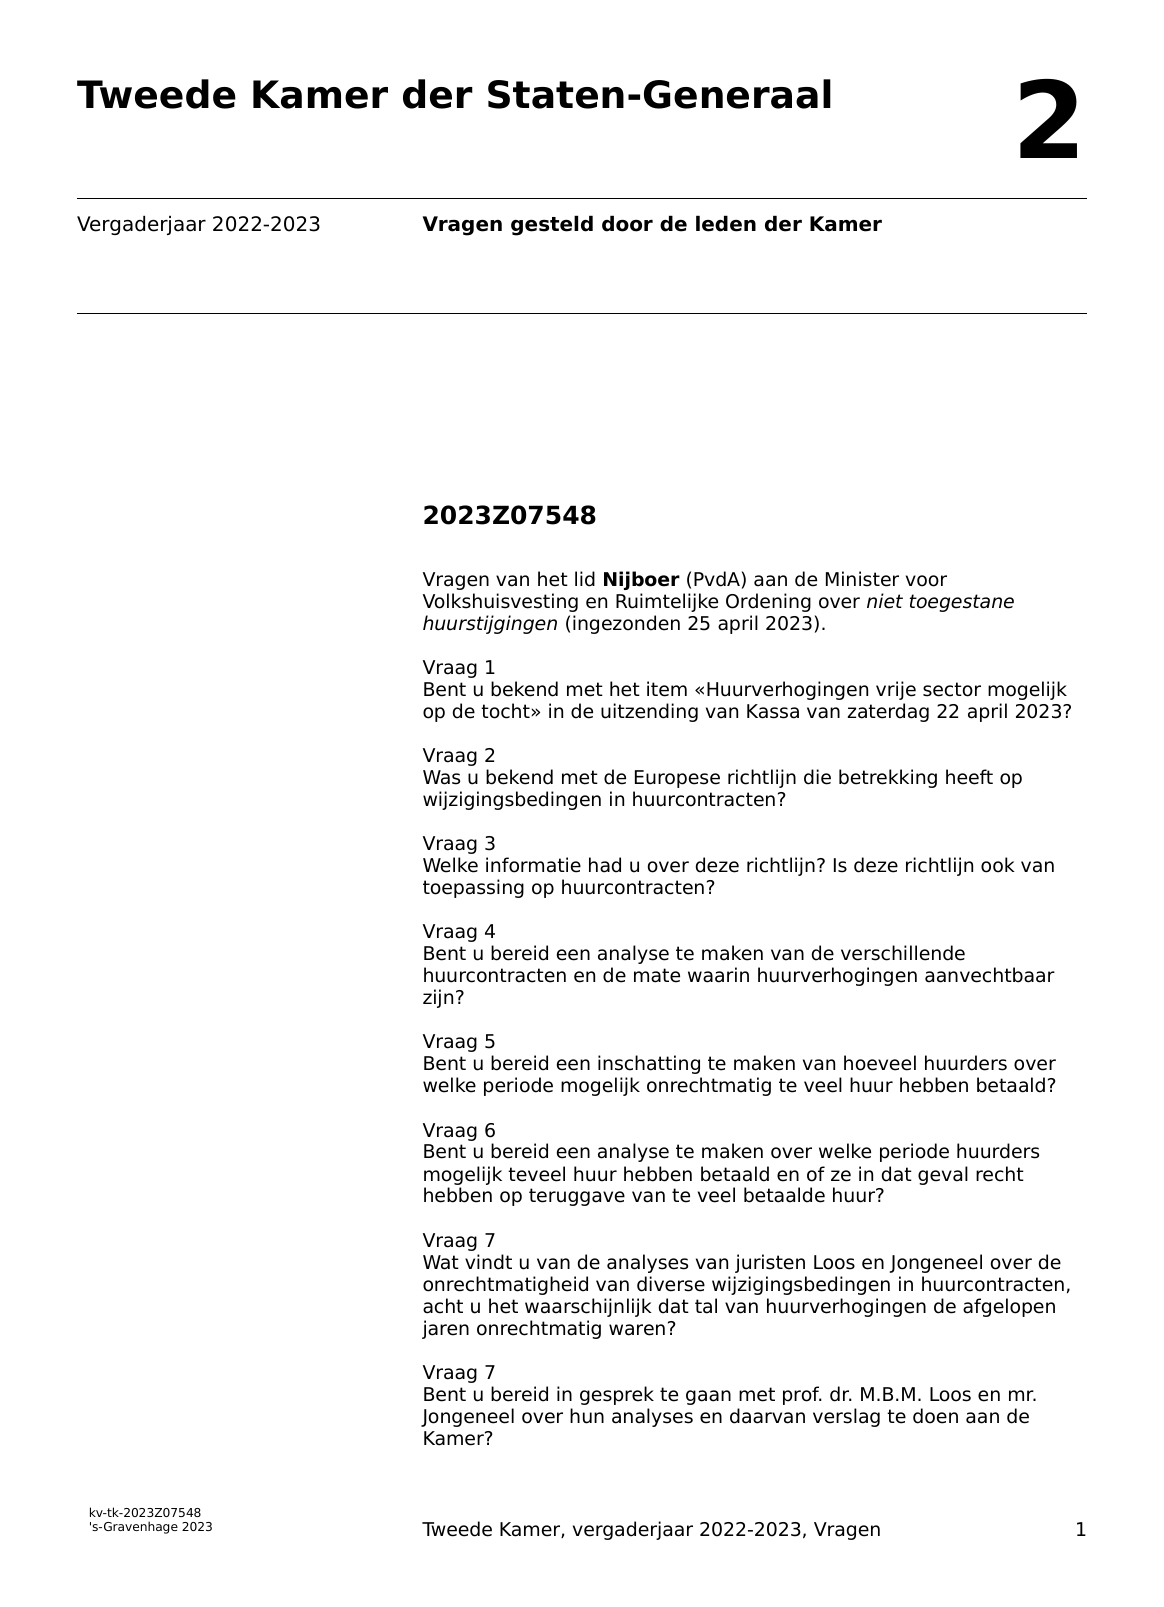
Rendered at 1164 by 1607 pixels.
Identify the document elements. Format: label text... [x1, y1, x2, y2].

text Bent u bereid in gesprek te gaan met prof. dr. M.B.M. Loos en mr. Jongeneel over hun analyses en daarvan verslag te doen aan de Kamer? [422, 1384, 1087, 1449]
table_header 2 [886, 59, 1087, 198]
text Vraag 1 [422, 657, 1087, 679]
text Vraag 4 [422, 921, 1087, 943]
table_cell Vergaderjaar 2022-2023 [77, 199, 422, 313]
text Vraag 6 [422, 1119, 1087, 1141]
text Bent u bereid een analyse te maken van de verschillende huurcontracten en de mate waarin huurverhogingen aanvechtbaar zijn? [422, 943, 1087, 1009]
text Wat vindt u van de analyses van juristen Loos en Jongeneel over de onrechtmatigheid van diverse wijzigingsbedingen in huurcontracten, acht u het waarschijnlijk dat tal van huurverhogingen de afgelopen jaren onrechtmatig waren? [422, 1252, 1087, 1339]
text Vraag 2 [422, 745, 1087, 767]
text Bent u bekend met het item «Huurverhogingen vrije sector mogelijk op de tocht» in de uitzending van Kassa van zaterdag 22 april 2023? [422, 679, 1087, 723]
text Bent u bereid een inschatting te maken van hoeveel huurders over welke periode mogelijk onrechtmatig te veel huur hebben betaald? [422, 1053, 1087, 1097]
table_header Tweede Kamer der Staten-Generaal [77, 59, 886, 198]
text Welke informatie had u over deze richtlijn? Is deze richtlijn ook van toepassing op huurcontracten? [422, 855, 1087, 899]
text Vraag 3 [422, 833, 1087, 855]
text Vraag 7 [422, 1362, 1087, 1384]
text 's-Gravenhage 2023 [88, 1520, 323, 1534]
text Bent u bereid een analyse te maken over welke periode huurders mogelijk teveel huur hebben betaald en of ze in dat geval recht hebben op teruggave van te veel betaalde huur? [422, 1141, 1087, 1207]
text kv-tk-2023Z07548 [88, 1506, 323, 1520]
text Was u bekend met de Europese richtlijn die betrekking heeft op wijzigingsbedingen in huurcontracten? [422, 767, 1087, 811]
text 2023Z07548 [422, 501, 1087, 531]
text Vragen van het lid Nijboer (PvdA) aan de Minister voor Volkshuisvesting en Ruimtelijke Ordening over niet toegestane huurstijgingen (ingezonden 25 april 2023). [422, 569, 1087, 635]
table_cell Vragen gesteld door de leden der Kamer [422, 199, 1087, 313]
text Vraag 7 [422, 1229, 1087, 1252]
text Vraag 5 [422, 1031, 1087, 1053]
